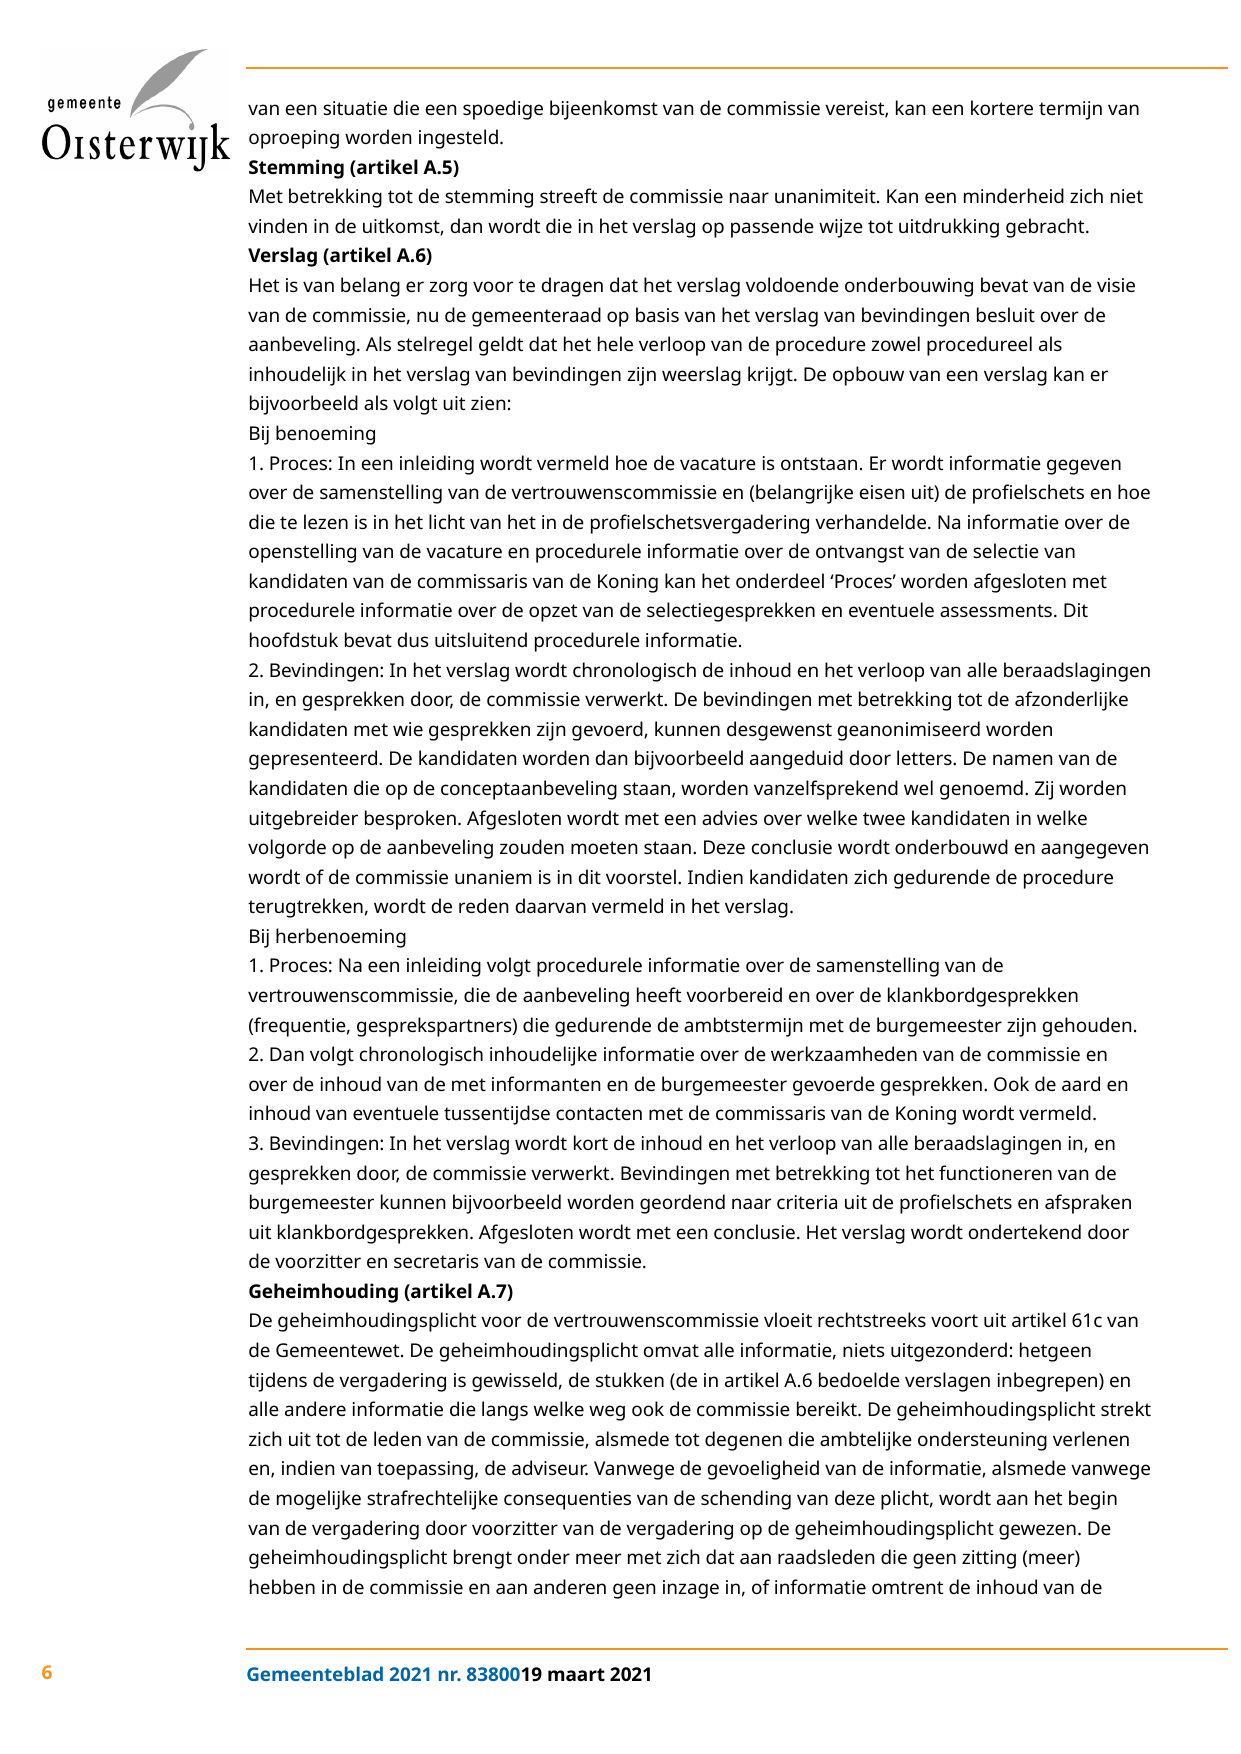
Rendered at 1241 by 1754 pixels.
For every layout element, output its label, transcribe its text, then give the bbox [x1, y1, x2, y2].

text Het is van belang er zorg voor te dragen dat het verslag voldoende onderbouwing bevat van de visie van de commissie, nu de gemeenteraad op basis van het verslag van bevindingen besluit over de aanbeveling. Als stelregel geldt dat het hele verloop van de procedure zowel procedureel als inhoudelijk in het verslag van bevindingen zijn weerslag krijgt. De opbouw van een verslag kan er bijvoorbeeld als volgt uit zien: [248, 272, 1152, 416]
text 2. Dan volgt chronologisch inhoudelijke informatie over de werkzaamheden van de commissie en over de inhoud van de met informanten en de burgemeester gevoerde gesprekken. Ook de aard en inhoud van eventuele tussentijdse contacten met de commissaris van de Koning wordt vermeld. [248, 1041, 1152, 1126]
text 1. Proces: Na een inleiding volgt procedurele informatie over de samenstelling van de vertrouwenscommissie, die de aanbeveling heeft voorbereid en over de klankbordgesprekken (frequentie, gesprekspartners) die gedurende de ambtstermijn met de burgemeester zijn gehouden. [248, 953, 1152, 1038]
text Verslag (artikel A.6) [248, 243, 1152, 268]
text Geheimhouding (artikel A.7) [248, 1278, 1152, 1304]
text Bij herbenoeming [248, 923, 1152, 949]
text van een situatie die een spoedige bijeenkomst van de commissie vereist, kan een kortere termijn van oproeping worden ingesteld. [248, 95, 1152, 150]
text Stemming (artikel A.5) [248, 154, 1152, 180]
picture [41, 47, 231, 172]
text 3. Bevindingen: In het verslag wordt kort de inhoud en het verloop van alle beraadslagingen in, en gesprekken door, de commissie verwerkt. Bevindingen met betrekking tot het functioneren van de burgemeester kunnen bijvoorbeeld worden geordend naar criteria uit de profielschets en afspraken uit klankbordgesprekken. Afgesloten wordt met een conclusie. Het verslag wordt ondertekend door de voorzitter en secretaris van de commissie. [248, 1130, 1152, 1274]
text 2. Bevindingen: In het verslag wordt chronologisch de inhoud en het verloop van alle beraadslagingen in, en gesprekken door, de commissie verwerkt. De bevindingen met betrekking tot de afzonderlijke kandidaten met wie gesprekken zijn gevoerd, kunnen desgewenst geanonimiseerd worden gepresenteerd. De kandidaten worden dan bijvoorbeeld aangeduid door letters. De namen van de kandidaten die op de conceptaanbeveling staan, worden vanzelfsprekend wel genoemd. Zij worden uitgebreider besproken. Afgesloten wordt met een advies over welke twee kandidaten in welke volgorde op de aanbeveling zouden moeten staan. Deze conclusie wordt onderbouwd en aangegeven wordt of de commissie unaniem is in dit voorstel. Indien kandidaten zich gedurende de procedure terugtrekken, wordt de reden daarvan vermeld in het verslag. [248, 657, 1152, 919]
text De geheimhoudingsplicht voor de vertrouwenscommissie vloeit rechtstreeks voort uit artikel 61c van de Gemeentewet. De geheimhoudingsplicht omvat alle informatie, niets uitgezonderd: hetgeen tijdens de vergadering is gewisseld, de stukken (de in artikel A.6 bedoelde verslagen inbegrepen) en alle andere informatie die langs welke weg ook de commissie bereikt. De geheimhoudingsplicht strekt zich uit tot de leden van de commissie, alsmede tot degenen die ambtelijke ondersteuning verlenen en, indien van toepassing, de adviseur. Vanwege de gevoeligheid van de informatie, alsmede vanwege de mogelijke strafrechtelijke consequenties van de schending van deze plicht, wordt aan het begin van de vergadering door voorzitter van de vergadering op de geheimhoudingsplicht gewezen. De geheimhoudingsplicht brengt onder meer met zich dat aan raadsleden die geen zitting (meer) hebben in de commissie en aan anderen geen inzage in, of informatie omtrent de inhoud van de [248, 1308, 1152, 1600]
text 1. Proces: In een inleiding wordt vermeld hoe de vacature is ontstaan. Er wordt informatie gegeven over de samenstelling van de vertrouwenscommissie en (belangrijke eisen uit) de profielschets en hoe die te lezen is in het licht van het in de profielschetsvergadering verhandelde. Na informatie over de openstelling van de vacature en procedurele informatie over de ontvangst van de selectie van kandidaten van de commissaris van de Koning kan het onderdeel ‘Proces’ worden afgesloten met procedurele informatie over de opzet van de selectiegesprekken en eventuele assessments. Dit hoofdstuk bevat dus uitsluitend procedurele informatie. [248, 450, 1152, 653]
text Met betrekking tot de stemming streeft de commissie naar unanimiteit. Kan een minderheid zich niet vinden in de uitkomst, dan wordt die in het verslag op passende wijze tot uitdrukking gebracht. [248, 183, 1152, 239]
text Bij benoeming [248, 420, 1152, 446]
